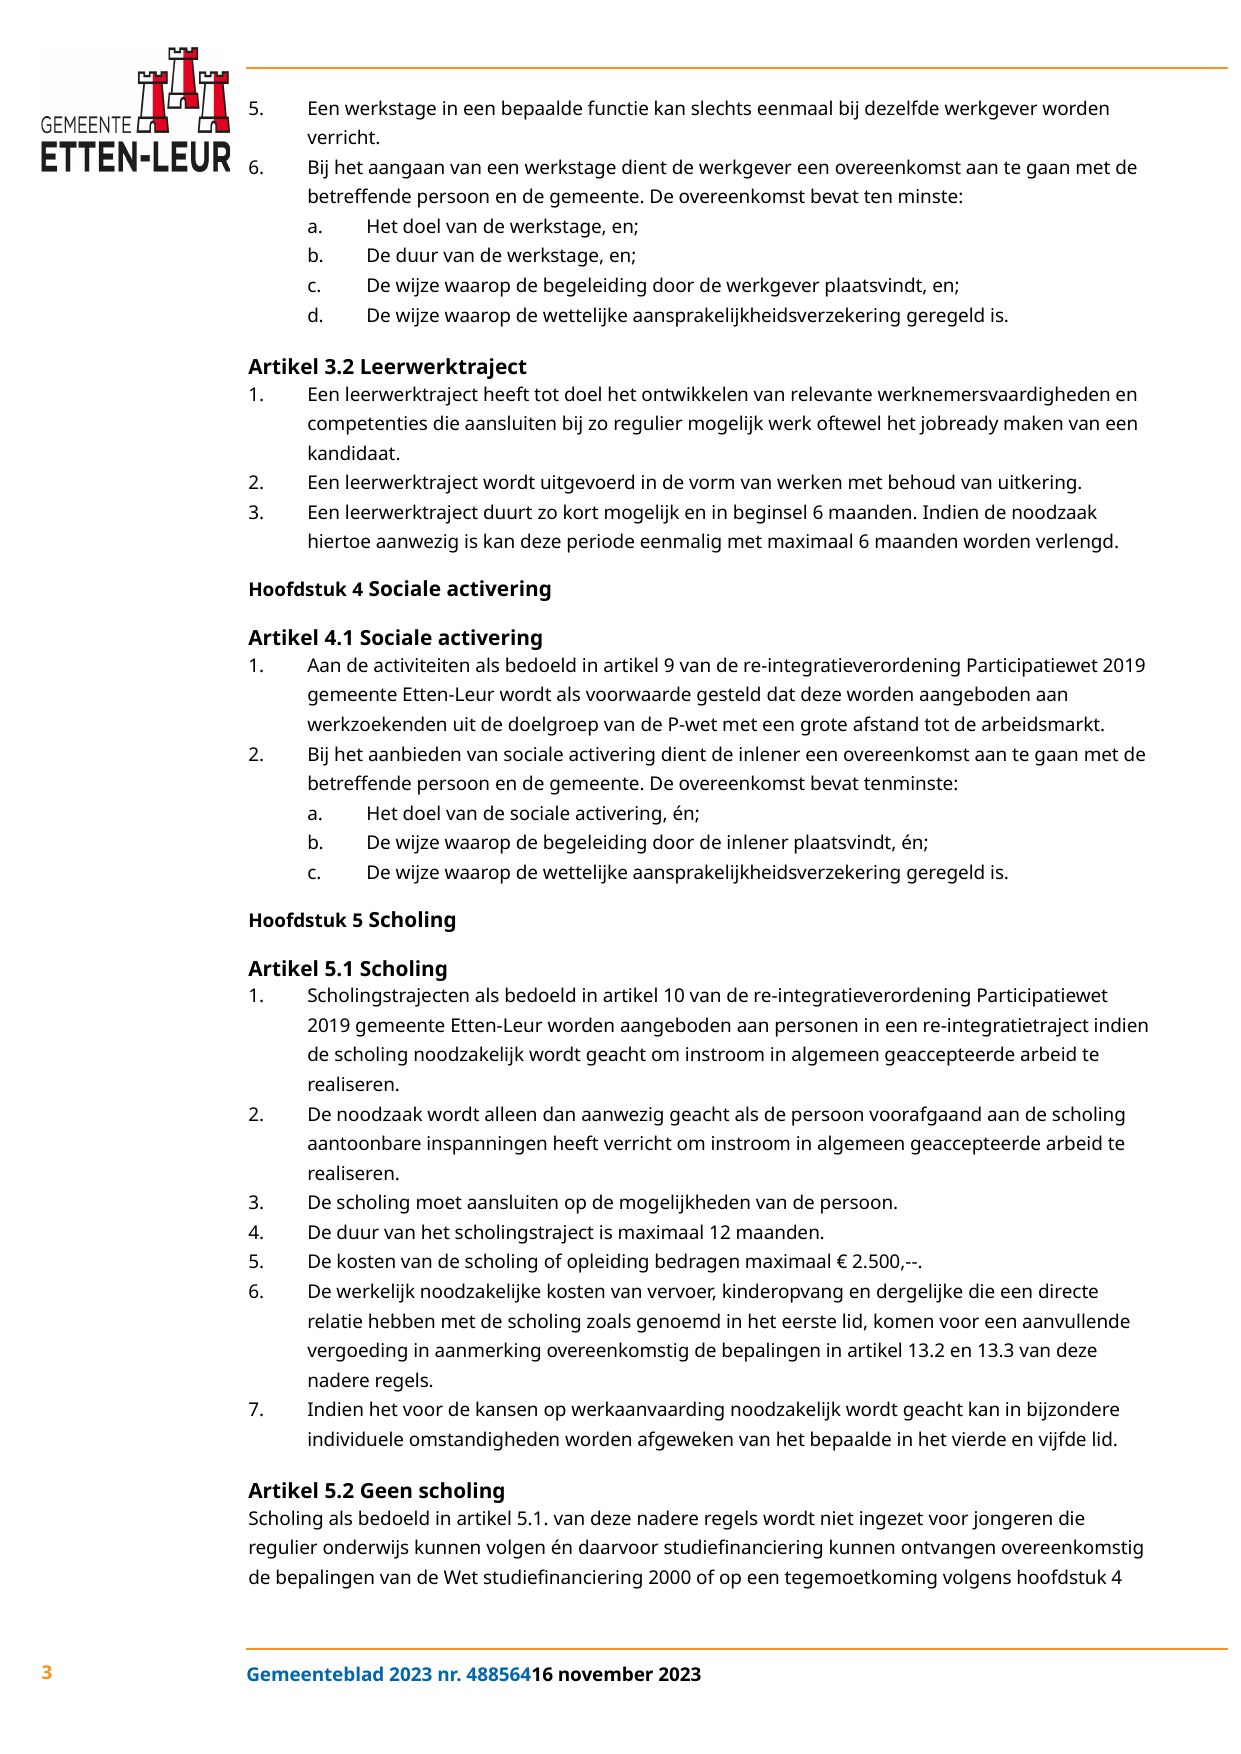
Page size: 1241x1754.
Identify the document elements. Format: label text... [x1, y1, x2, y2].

list Bij het aanbieden van sociale activering dient de inlener een overeenkomst aan te gaan met de betreffende persoon en de gemeente. De overeenkomst bevat tenminste: [248, 741, 1152, 796]
text Artikel 4.1 Sociale activering [248, 623, 1152, 652]
text Hoofdstuk 5 Scholing [248, 905, 1152, 933]
list Een leerwerktraject wordt uitgevoerd in de vorm van werken met behoud van uitkering. [248, 469, 1152, 495]
list Een werkstage in een bepaalde functie kan slechts eenmaal bij dezelfde werkgever worden verricht. [248, 95, 1152, 150]
text Artikel 3.2 Leerwerktraject [248, 352, 1152, 381]
list De noodzaak wordt alleen dan aanwezig geacht als de persoon voorafgaand aan de scholing aantoonbare inspanningen heeft verricht om instroom in algemeen geaccepteerde arbeid te realiseren. [248, 1101, 1152, 1186]
list Aan de activiteiten als bedoeld in artikel 9 van de re-integratieverordening Participatiewet 2019 gemeente Etten-Leur wordt als voorwaarde gesteld dat deze worden aangeboden aan werkzoekenden uit de doelgroep van de P-wet met een grote afstand tot de arbeidsmarkt. [248, 652, 1152, 737]
text Artikel 5.1 Scholing [248, 954, 1152, 982]
list De wijze waarop de wettelijke aansprakelijkheidsverzekering geregeld is. [307, 302, 1152, 328]
list De duur van de werkstage, en; [307, 243, 1152, 268]
list Het doel van de sociale activering, én; [307, 800, 1152, 826]
text Artikel 5.2 Geen scholing [248, 1477, 1152, 1505]
list Scholingstrajecten als bedoeld in artikel 10 van de re-integratieverordening Participatiewet 2019 gemeente Etten-Leur worden aangeboden aan personen in een re-integratietraject indien de scholing noodzakelijk wordt geacht om instroom in algemeen geaccepteerde arbeid te realiseren. [248, 982, 1152, 1097]
list De wijze waarop de begeleiding door de inlener plaatsvindt, én; [307, 829, 1152, 855]
list De wijze waarop de begeleiding door de werkgever plaatsvindt, en; [307, 272, 1152, 298]
text Scholing als bedoeld in artikel 5.1. van deze nadere regels wordt niet ingezet voor jongeren die regulier onderwijs kunnen volgen én daarvoor studiefinanciering kunnen ontvangen overeenkomstig de bepalingen van de Wet studiefinanciering 2000 of op een tegemoetkoming volgens hoofdstuk 4 [248, 1505, 1152, 1590]
list De kosten van de scholing of opleiding bedragen maximaal € 2.500,--. [248, 1249, 1152, 1274]
list Het doel van de werkstage, en; [307, 213, 1152, 239]
list Een leerwerktraject duurt zo kort mogelijk en in beginsel 6 maanden. Indien de noodzaak hiertoe aanwezig is kan deze periode eenmalig met maximaal 6 maanden worden verlengd. [248, 499, 1152, 554]
list De scholing moet aansluiten op de mogelijkheden van de persoon. [248, 1189, 1152, 1215]
list Bij het aangaan van een werkstage dient de werkgever een overeenkomst aan te gaan met de betreffende persoon en de gemeente. De overeenkomst bevat ten minste: [248, 154, 1152, 209]
text Hoofdstuk 4 Sociale activering [248, 574, 1152, 603]
list Een leerwerktraject heeft tot doel het ontwikkelen van relevante werknemersvaardigheden en competenties die aansluiten bij zo regulier mogelijk werk oftewel het jobready maken van een kandidaat. [248, 381, 1152, 466]
list Indien het voor de kansen op werkaanvaarding noodzakelijk wordt geacht kan in bijzondere individuele omstandigheden worden afgeweken van het bepaalde in het vierde en vijfde lid. [248, 1397, 1152, 1452]
list De duur van het scholingstraject is maximaal 12 maanden. [248, 1219, 1152, 1245]
list De wijze waarop de wettelijke aansprakelijkheidsverzekering geregeld is. [307, 859, 1152, 885]
picture [41, 47, 231, 172]
list De werkelijk noodzakelijke kosten van vervoer, kinderopvang en dergelijke die een directe relatie hebben met de scholing zoals genoemd in het eerste lid, komen voor een aanvullende vergoeding in aanmerking overeenkomstig de bepalingen in artikel 13.2 en 13.3 van deze nadere regels. [248, 1278, 1152, 1393]
